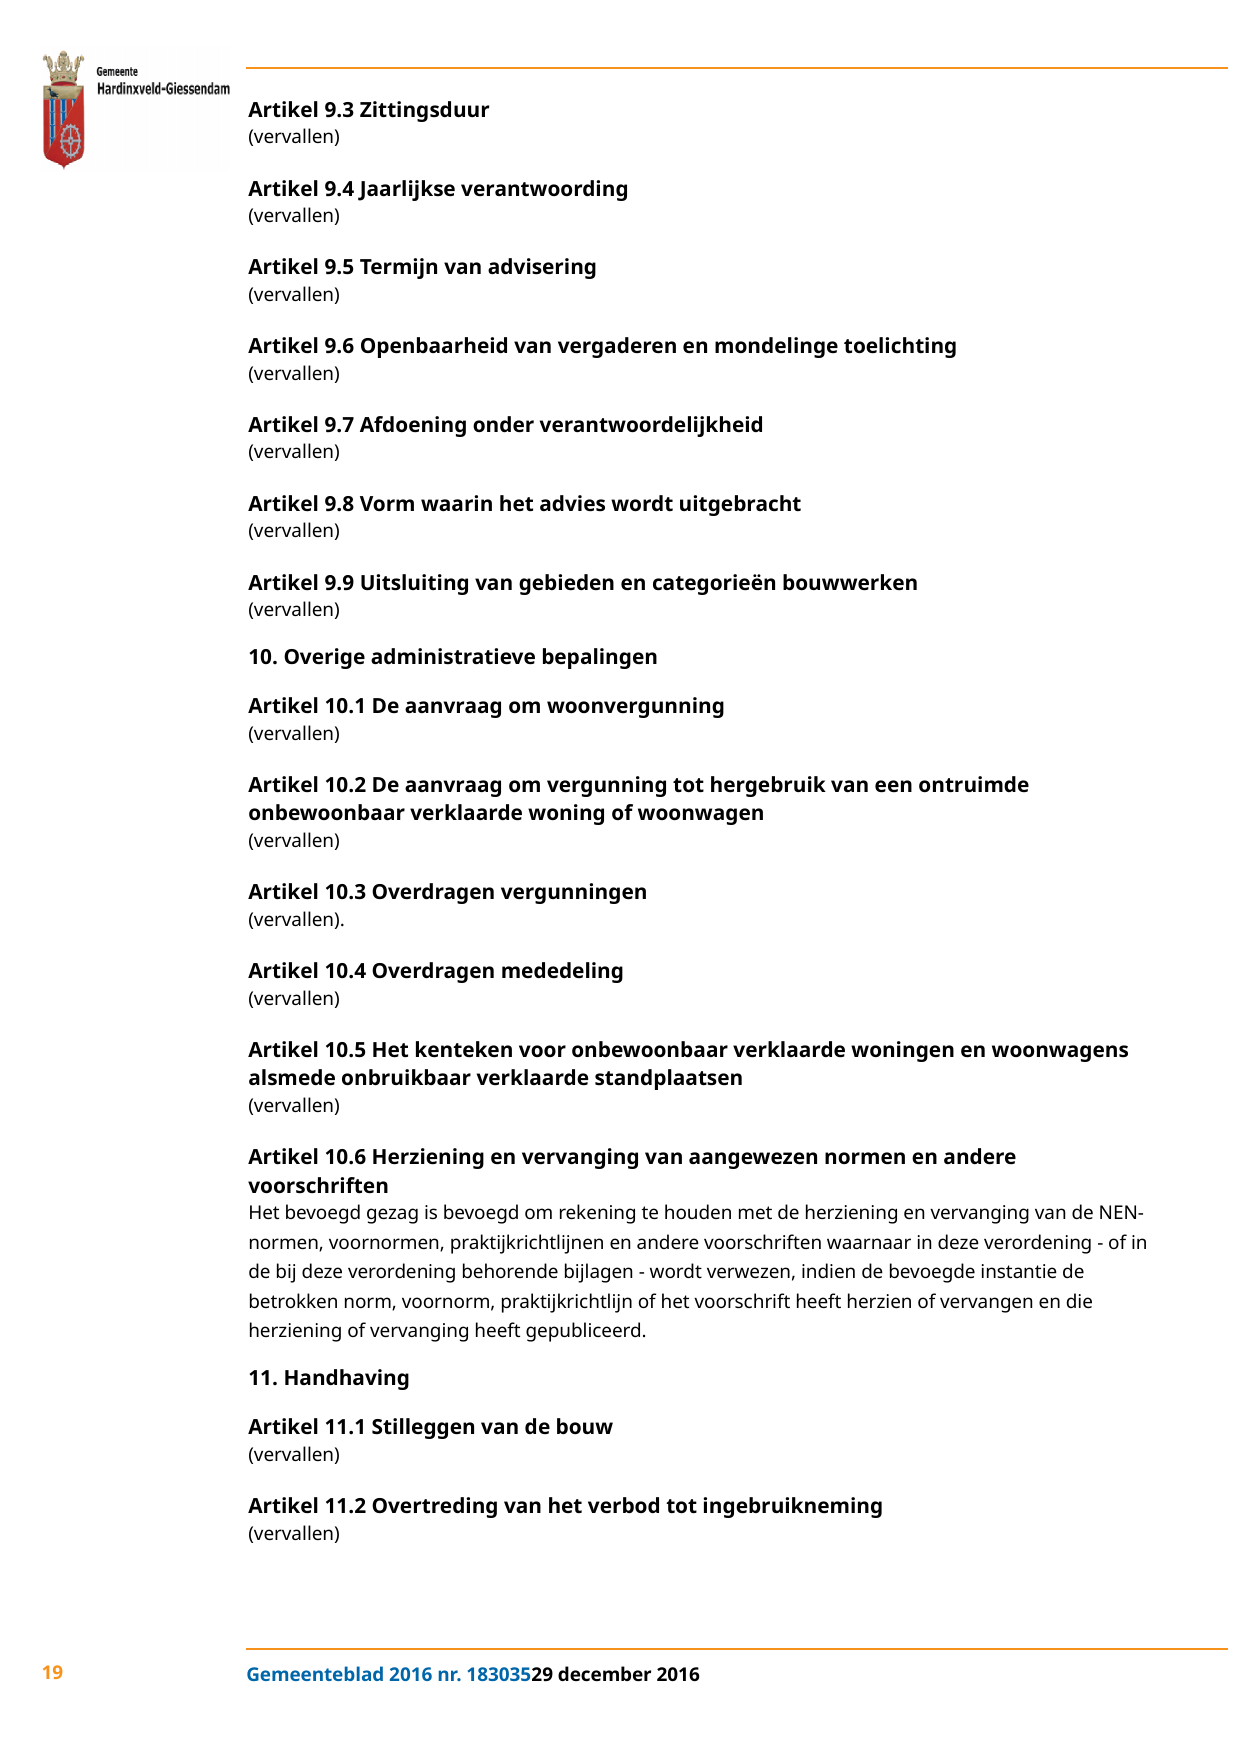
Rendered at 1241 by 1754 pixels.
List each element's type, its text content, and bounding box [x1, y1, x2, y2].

picture [41, 47, 231, 172]
text Artikel 11.2 Overtreding van het verbod tot ingebruikneming [248, 1491, 1152, 1520]
text (vervallen) [248, 281, 1152, 307]
text (vervallen). [248, 906, 1152, 932]
text (vervallen) [248, 1441, 1152, 1467]
text (vervallen) [248, 123, 1152, 149]
text Artikel 9.6 Openbaarheid van vergaderen en mondelinge toelichting [248, 331, 1152, 360]
text (vervallen) [248, 202, 1152, 228]
text Artikel 9.5 Termijn van advisering [248, 252, 1152, 281]
text (vervallen) [248, 985, 1152, 1010]
text Het bevoegd gezag is bevoegd om rekening te houden met de herziening en vervanging van de NEN-normen, voornormen, praktijkrichtlijnen en andere voorschriften waarnaar in deze verordening - of in de bij deze verordening behorende bijlagen - wordt verwezen, indien de bevoegde instantie de betrokken norm, voornorm, praktijkrichtlijn of het voorschrift heeft herzien of vervangen en die herziening of vervanging heeft gepubliceerd. [248, 1199, 1152, 1343]
text (vervallen) [248, 720, 1152, 745]
text Artikel 9.3 Zittingsduur [248, 95, 1152, 123]
text Artikel 10.6 Herziening en vervanging van aangewezen normen en andere voorschriften [248, 1142, 1152, 1199]
text (vervallen) [248, 517, 1152, 543]
text Artikel 10.4 Overdragen mededeling [248, 956, 1152, 985]
text (vervallen) [248, 1092, 1152, 1118]
text 10. Overige administratieve bepalingen [248, 642, 1152, 670]
text (vervallen) [248, 439, 1152, 464]
text (vervallen) [248, 827, 1152, 853]
text Artikel 9.8 Vorm waarin het advies wordt uitgebracht [248, 489, 1152, 517]
text Artikel 9.7 Afdoening onder verantwoordelijkheid [248, 410, 1152, 439]
text Artikel 10.1 De aanvraag om woonvergunning [248, 691, 1152, 720]
text Artikel 11.1 Stilleggen van de bouw [248, 1412, 1152, 1441]
text (vervallen) [248, 596, 1152, 622]
text Artikel 9.4 Jaarlijkse verantwoording [248, 174, 1152, 202]
text Artikel 10.5 Het kenteken voor onbewoonbaar verklaarde woningen en woonwagens alsmede onbruikbaar verklaarde standplaatsen [248, 1035, 1152, 1092]
text (vervallen) [248, 360, 1152, 386]
text Artikel 10.3 Overdragen vergunningen [248, 877, 1152, 906]
text (vervallen) [248, 1520, 1152, 1546]
text Artikel 9.9 Uitsluiting van gebieden en categorieën bouwwerken [248, 568, 1152, 596]
text Artikel 10.2 De aanvraag om vergunning tot hergebruik van een ontruimde onbewoonbaar verklaarde woning of woonwagen [248, 770, 1152, 827]
text 11. Handhaving [248, 1363, 1152, 1392]
